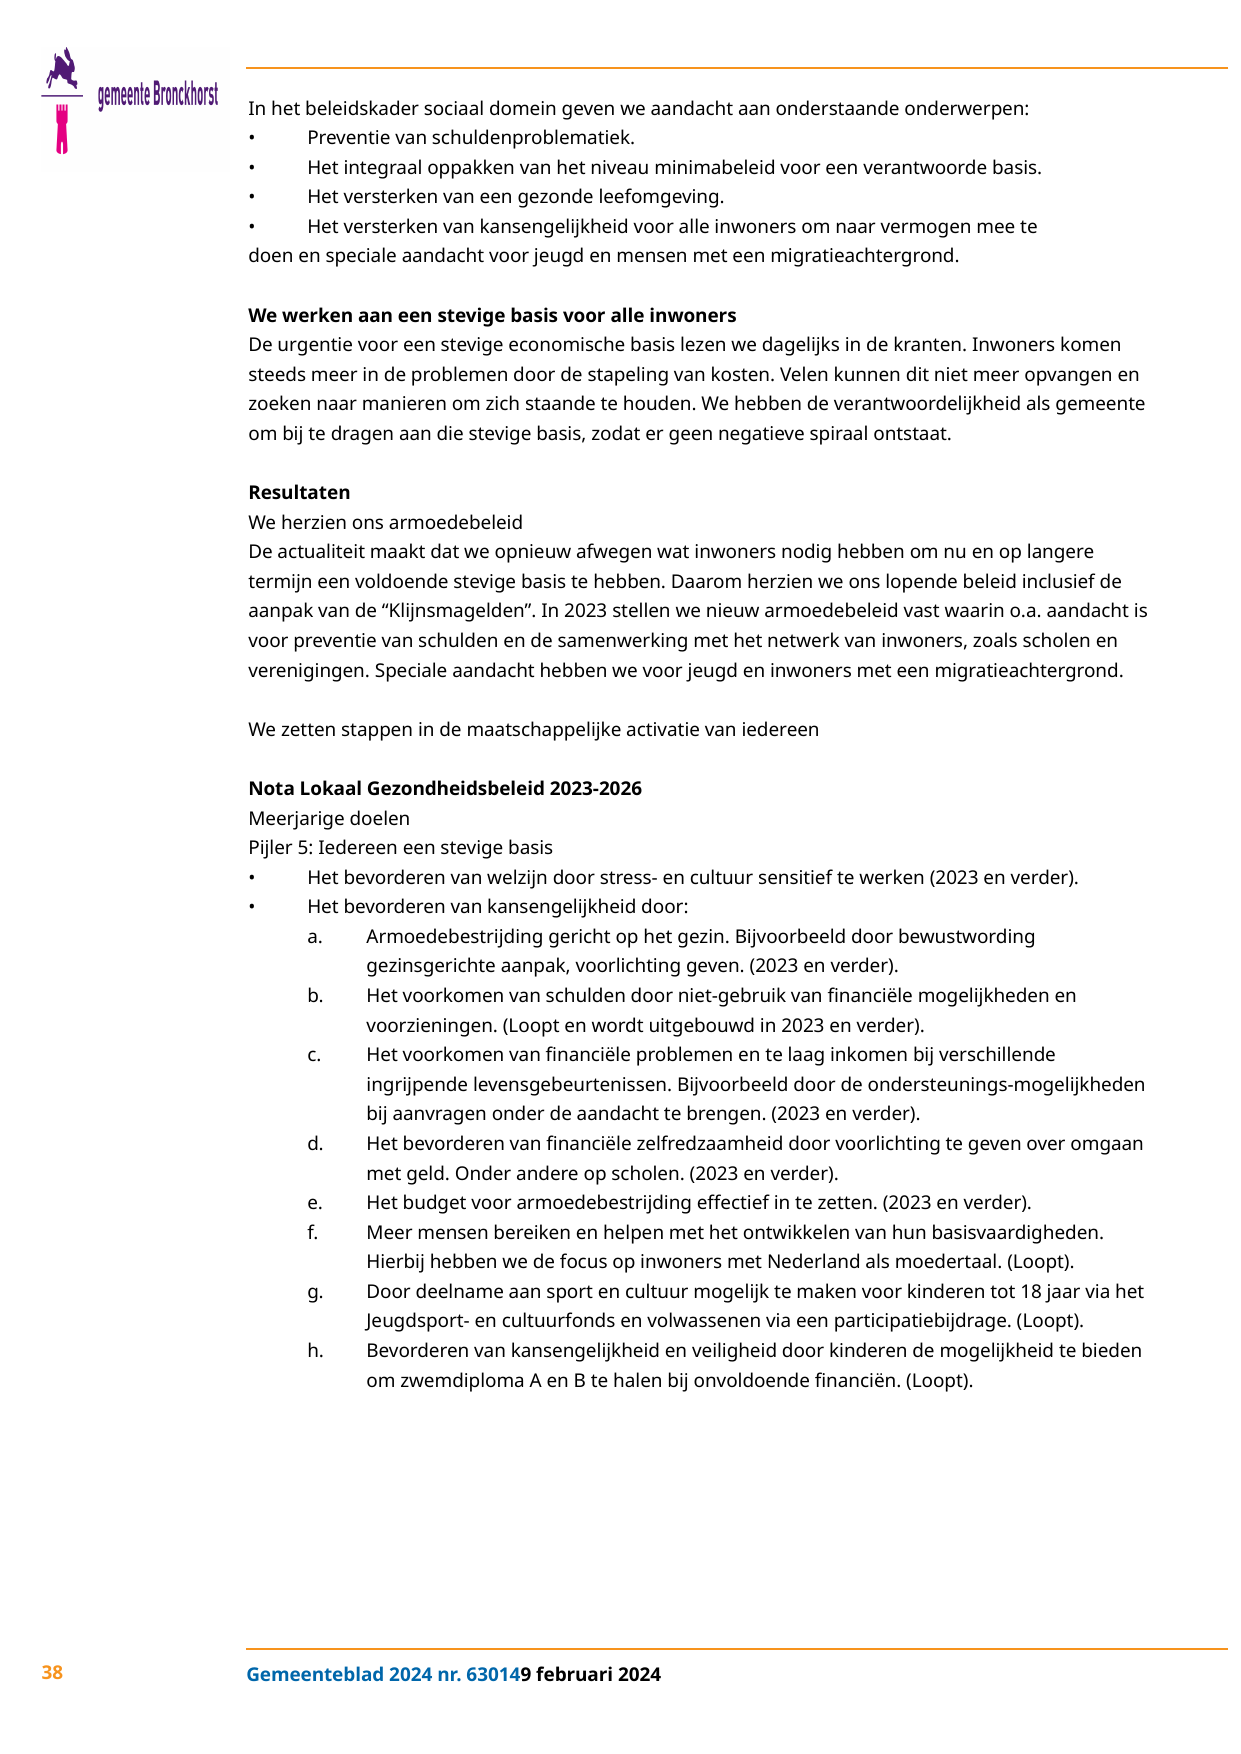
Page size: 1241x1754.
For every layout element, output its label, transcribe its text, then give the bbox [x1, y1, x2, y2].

text We werken aan een stevige basis voor alle inwoners [248, 302, 1152, 328]
text De urgentie voor een stevige economische basis lezen we dagelijks in de kranten. Inwoners komen steeds meer in de problemen door de stapeling van kosten. Velen kunnen dit niet meer opvangen en zoeken naar manieren om zich staande te houden. We hebben de verantwoordelijkheid als gemeente om bij te dragen aan die stevige basis, zodat er geen negatieve spiraal ontstaat. [248, 331, 1152, 446]
text Nota Lokaal Gezondheidsbeleid 2023-2026 [248, 775, 1152, 801]
list Het integraal oppakken van het niveau minimabeleid voor een verantwoorde basis. [248, 154, 1152, 180]
list Preventie van schuldenproblematiek. [248, 124, 1152, 150]
list Het versterken van kansengelijkheid voor alle inwoners om naar vermogen mee te [248, 213, 1152, 239]
list Het voorkomen van financiële problemen en te laag inkomen bij verschillende ingrijpende levensgebeurtenissen. Bijvoorbeeld door de ondersteunings-mogelijkheden bij aanvragen onder de aandacht te brengen. (2023 en verder). [307, 1041, 1152, 1126]
list Bevorderen van kansengelijkheid en veiligheid door kinderen de mogelijkheid te bieden om zwemdiploma A en B te halen bij onvoldoende financiën. (Loopt). [307, 1337, 1152, 1393]
text Pijler 5: Iedereen een stevige basis [248, 834, 1152, 860]
list Het voorkomen van schulden door niet-gebruik van financiële mogelijkheden en voorzieningen. (Loopt en wordt uitgebouwd in 2023 en verder). [307, 982, 1152, 1038]
text We zetten stappen in de maatschappelijke activatie van iedereen [248, 716, 1152, 742]
picture [41, 47, 231, 172]
text In het beleidskader sociaal domein geven we aandacht aan onderstaande onderwerpen: [248, 95, 1152, 121]
list Het versterken van een gezonde leefomgeving. [248, 183, 1152, 209]
text doen en speciale aandacht voor jeugd en mensen met een migratieachtergrond. [248, 243, 1152, 268]
list Meer mensen bereiken en helpen met het ontwikkelen van hun basisvaardigheden. Hierbij hebben we de focus op inwoners met Nederland als moedertaal. (Loopt). [307, 1219, 1152, 1274]
list Het bevorderen van financiële zelfredzaamheid door voorlichting te geven over omgaan met geld. Onder andere op scholen. (2023 en verder). [307, 1130, 1152, 1186]
list Door deelname aan sport en cultuur mogelijk te maken voor kinderen tot 18 jaar via het Jeugdsport- en cultuurfonds en volwassenen via een participatiebijdrage. (Loopt). [307, 1278, 1152, 1333]
list Het budget voor armoedebestrijding effectief in te zetten. (2023 en verder). [307, 1189, 1152, 1215]
text Resultaten [248, 479, 1152, 505]
text We herzien ons armoedebeleid [248, 509, 1152, 535]
list Het bevorderen van kansengelijkheid door: [248, 893, 1152, 919]
list Armoedebestrijding gericht op het gezin. Bijvoorbeeld door bewustwording gezinsgerichte aanpak, voorlichting geven. (2023 en verder). [307, 923, 1152, 978]
text De actualiteit maakt dat we opnieuw afwegen wat inwoners nodig hebben om nu en op langere termijn een voldoende stevige basis te hebben. Daarom herzien we ons lopende beleid inclusief de aanpak van de “Klijnsmagelden”. In 2023 stellen we nieuw armoedebeleid vast waarin o.a. aandacht is voor preventie van schulden en de samenwerking met het netwerk van inwoners, zoals scholen en verenigingen. Speciale aandacht hebben we voor jeugd en inwoners met een migratieachtergrond. [248, 538, 1152, 683]
list Het bevorderen van welzijn door stress- en cultuur sensitief te werken (2023 en verder). [248, 864, 1152, 890]
text Meerjarige doelen [248, 805, 1152, 831]
